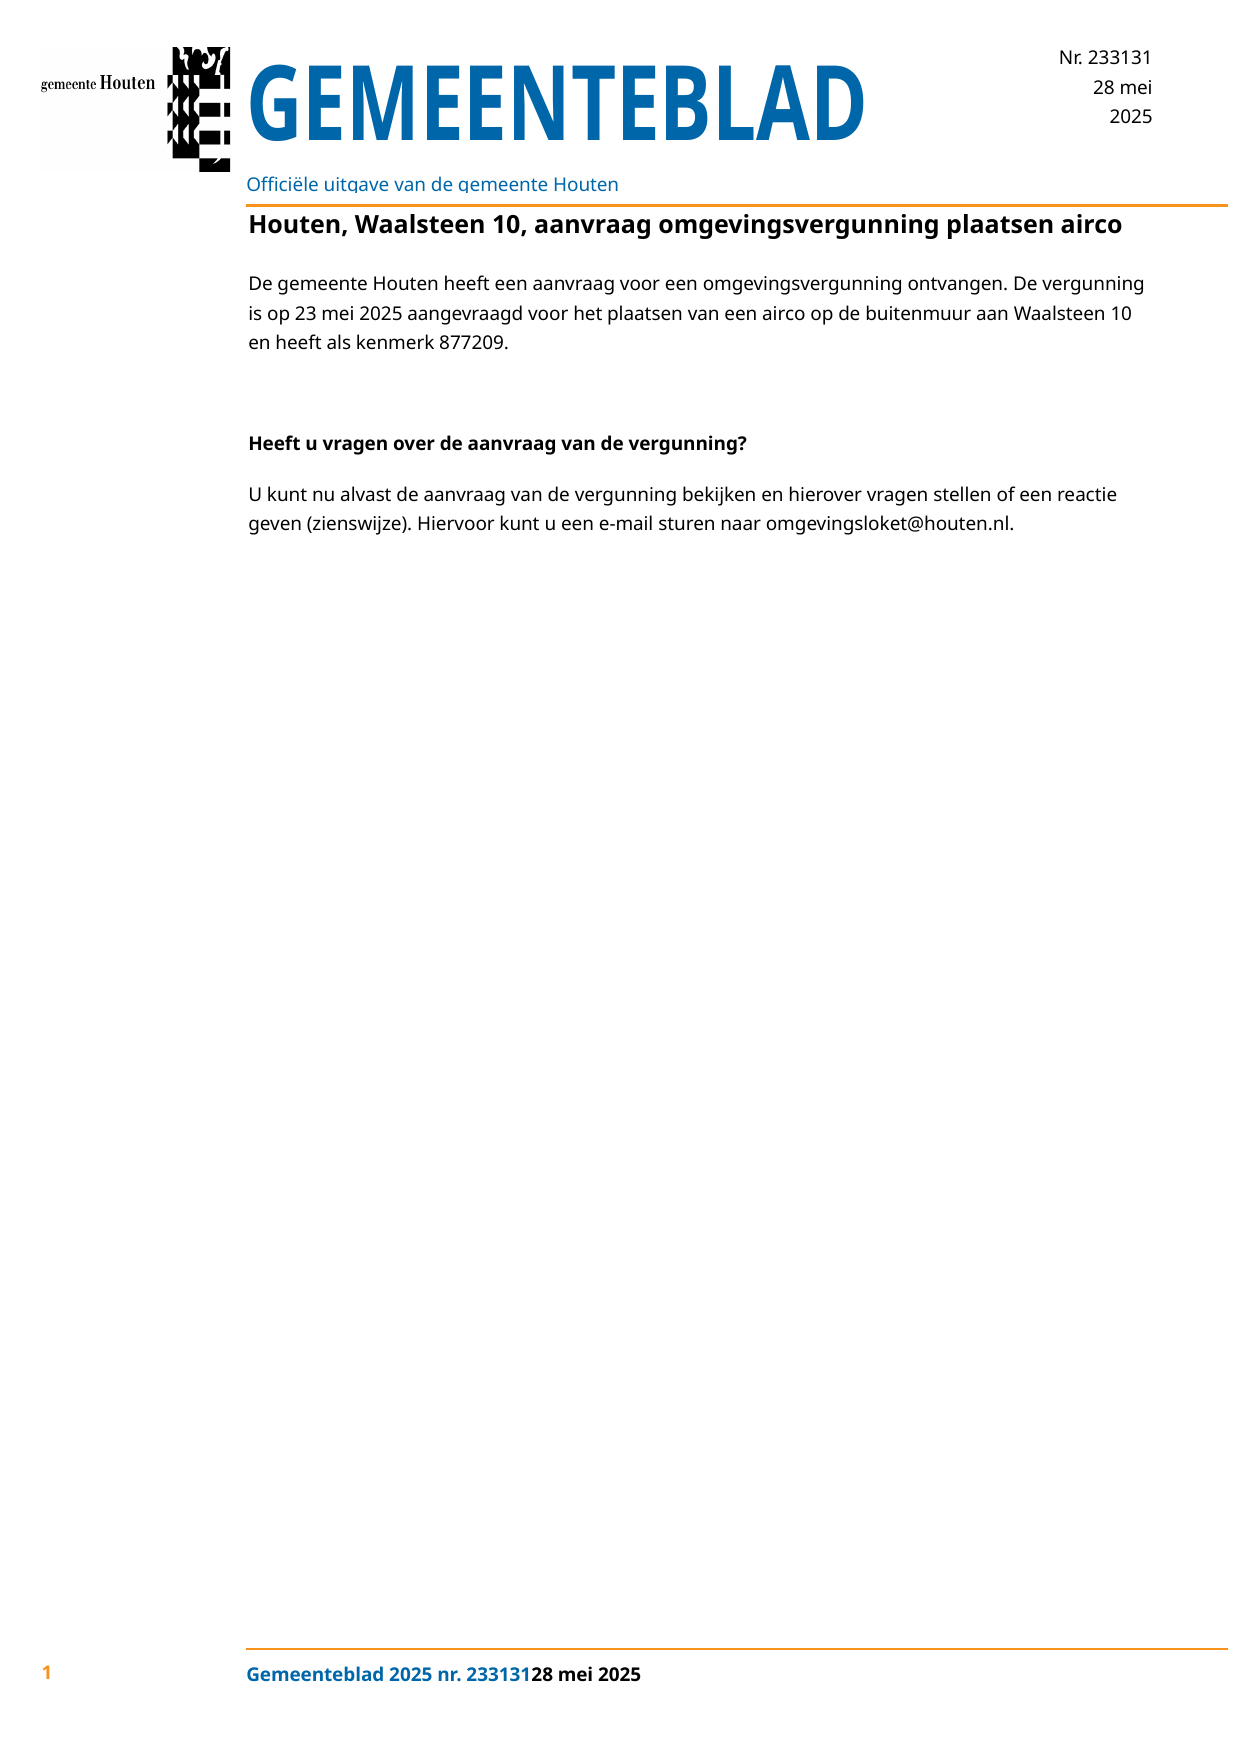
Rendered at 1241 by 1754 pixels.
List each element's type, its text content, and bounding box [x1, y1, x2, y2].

picture [41, 47, 231, 172]
text De gemeente Houten heeft een aanvraag voor een omgevingsvergunning ontvangen. De vergunning is op 23 mei 2025 aangevraagd voor het plaatsen van een airco op de buitenmuur aan Waalsteen 10 en heeft als kenmerk 877209. [248, 270, 1152, 355]
text Heeft u vragen over de aanvraag van de vergunning? [248, 430, 1152, 456]
text Houten, Waalsteen 10, aanvraag omgevingsvergunning plaatsen airco [248, 207, 1152, 241]
text U kunt nu alvast de aanvraag van de vergunning bekijken en hierover vragen stellen of een reactie geven (zienswijze). Hiervoor kunt u een e-mail sturen naar omgevingsloket@houten.nl. [248, 481, 1152, 536]
